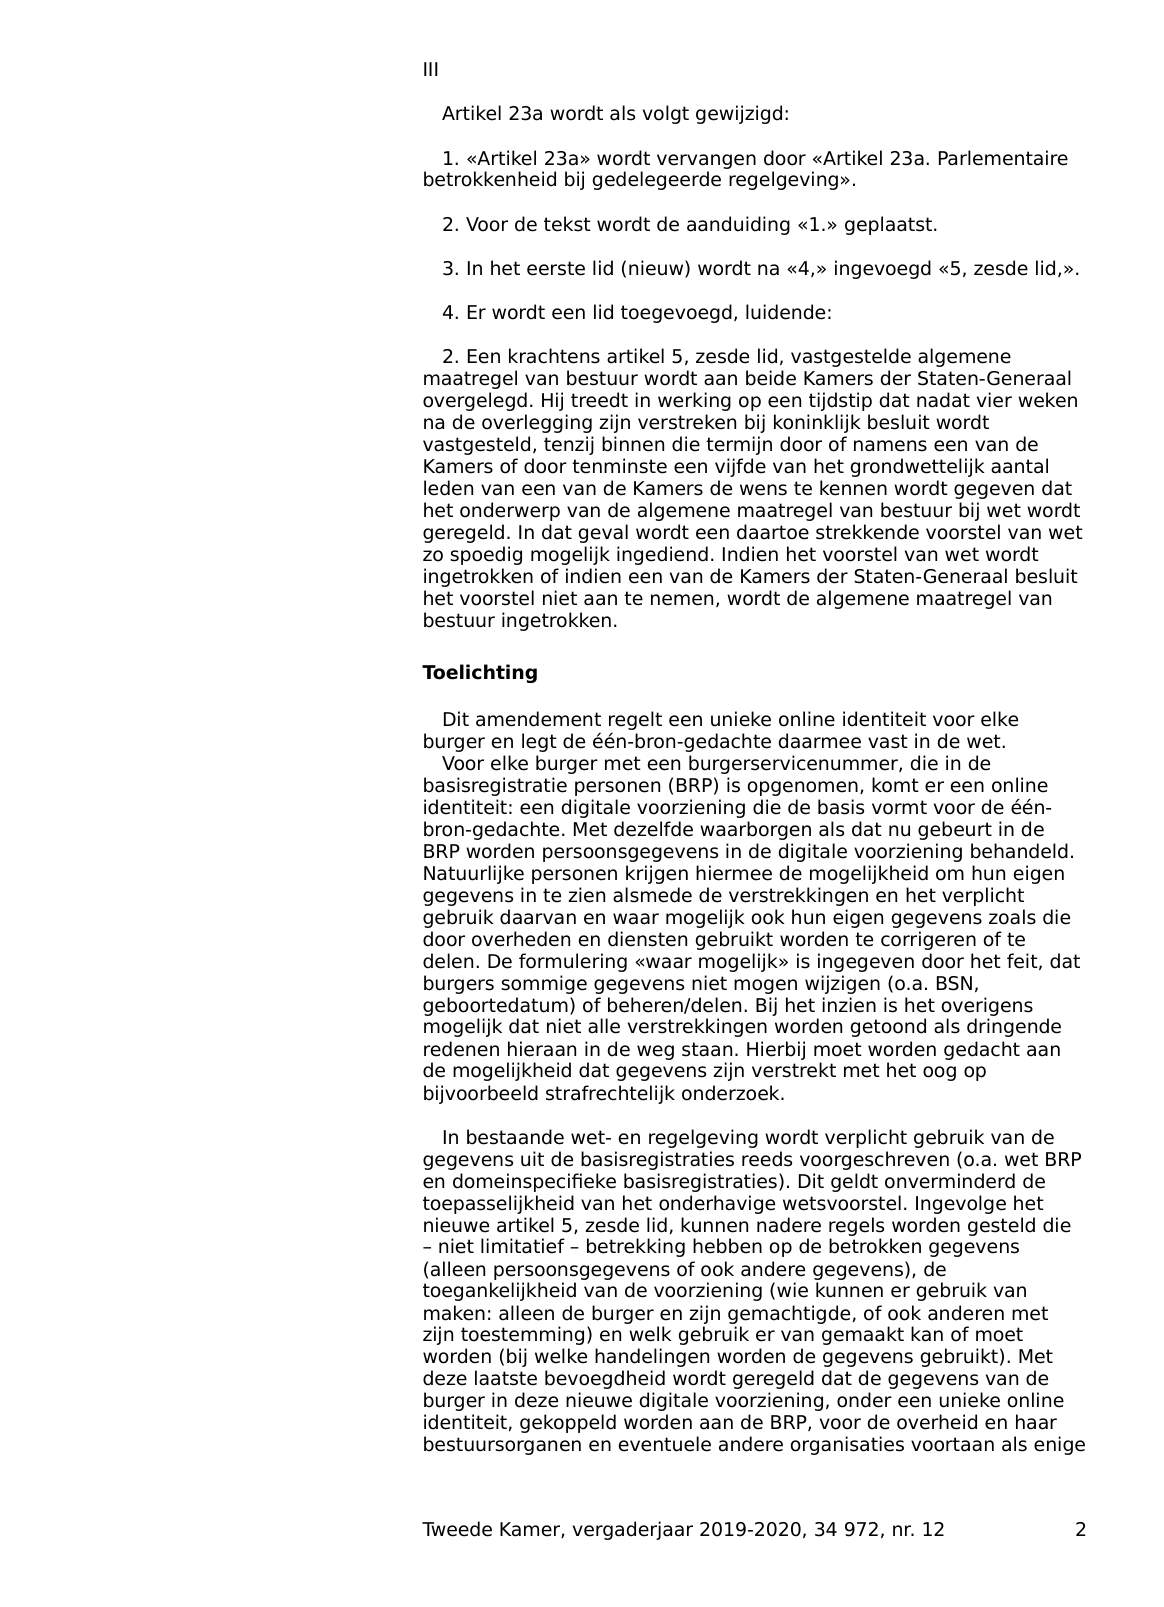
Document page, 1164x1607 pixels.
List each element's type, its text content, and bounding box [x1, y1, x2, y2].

text 4. Er wordt een lid toegevoegd, luidende: [422, 302, 1087, 324]
text Artikel 23a wordt als volgt gewijzigd: [422, 103, 1087, 125]
text 1. «Artikel 23a» wordt vervangen door «Artikel 23a. Parlementaire betrokkenheid bij gedelegeerde regelgeving». [422, 147, 1087, 191]
text 2. Voor de tekst wordt de aanduiding «1.» geplaatst. [422, 213, 1087, 236]
text 3. In het eerste lid (nieuw) wordt na «4,» ingevoegd «5, zesde lid,». [422, 258, 1087, 280]
text 2. Een krachtens artikel 5, zesde lid, vastgestelde algemene maatregel van bestuur wordt aan beide Kamers der Staten-Generaal overgelegd. Hij treedt in werking op een tijdstip dat nadat vier weken na de overlegging zijn verstreken bij koninklijk besluit wordt vastgesteld, tenzij binnen die termijn door of namens een van de Kamers of door tenminste een vijfde van het grondwettelijk aantal leden van een van de Kamers de wens te kennen wordt gegeven dat het onderwerp van de algemene maatregel van bestuur bij wet wordt geregeld. In dat geval wordt een daartoe strekkende voorstel van wet zo spoedig mogelijk ingediend. Indien het voorstel van wet wordt ingetrokken of indien een van de Kamers der Staten-Generaal besluit het voorstel niet aan te nemen, wordt de algemene maatregel van bestuur ingetrokken. [422, 346, 1087, 632]
subtitle Toelichting [422, 662, 1087, 684]
text Dit amendement regelt een unieke online identiteit voor elke burger en legt de één-bron-gedachte daarmee vast in de wet. [422, 709, 1087, 753]
text In bestaande wet- en regelgeving wordt verplicht gebruik van de gegevens uit de basisregistraties reeds voorgeschreven (o.a. wet BRP en domeinspecifieke basisregistraties). Dit geldt onverminderd de toepasselijkheid van het onderhavige wetsvoorstel. Ingevolge het nieuwe artikel 5, zesde lid, kunnen nadere regels worden gesteld die – niet limitatief – betrekking hebben op de betrokken gegevens (alleen persoonsgegevens of ook andere gegevens), de toegankelijkheid van de voorziening (wie kunnen er gebruik van maken: alleen de burger en zijn gemachtigde, of ook anderen met zijn toestemming) en welk gebruik er van gemaakt kan of moet worden (bij welke handelingen worden de gegevens gebruikt). Met deze laatste bevoegdheid wordt geregeld dat de gegevens van de burger in deze nieuwe digitale voorziening, onder een unieke online identiteit, gekoppeld worden aan de BRP, voor de overheid en haar bestuursorganen en eventuele andere organisaties voortaan als enige [422, 1127, 1087, 1456]
text Voor elke burger met een burgerservicenummer, die in de basisregistratie personen (BRP) is opgenomen, komt er een online identiteit: een digitale voorziening die de basis vormt voor de één-bron-gedachte. Met dezelfde waarborgen als dat nu gebeurt in de BRP worden persoonsgegevens in de digitale voorziening behandeld. Natuurlijke personen krijgen hiermee de mogelijkheid om hun eigen gegevens in te zien alsmede de verstrekkingen en het verplicht gebruik daarvan en waar mogelijk ook hun eigen gegevens zoals die door overheden en diensten gebruikt worden te corrigeren of te delen. De formulering «waar mogelijk» is ingegeven door het feit, dat burgers sommige gegevens niet mogen wijzigen (o.a. BSN, geboortedatum) of beheren/delen. Bij het inzien is het overigens mogelijk dat niet alle verstrekkingen worden getoond als dringende redenen hieraan in de weg staan. Hierbij moet worden gedacht aan de mogelijkheid dat gegevens zijn verstrekt met het oog op bijvoorbeeld strafrechtelijk onderzoek. [422, 753, 1087, 1104]
subtitle III [422, 59, 1087, 81]
